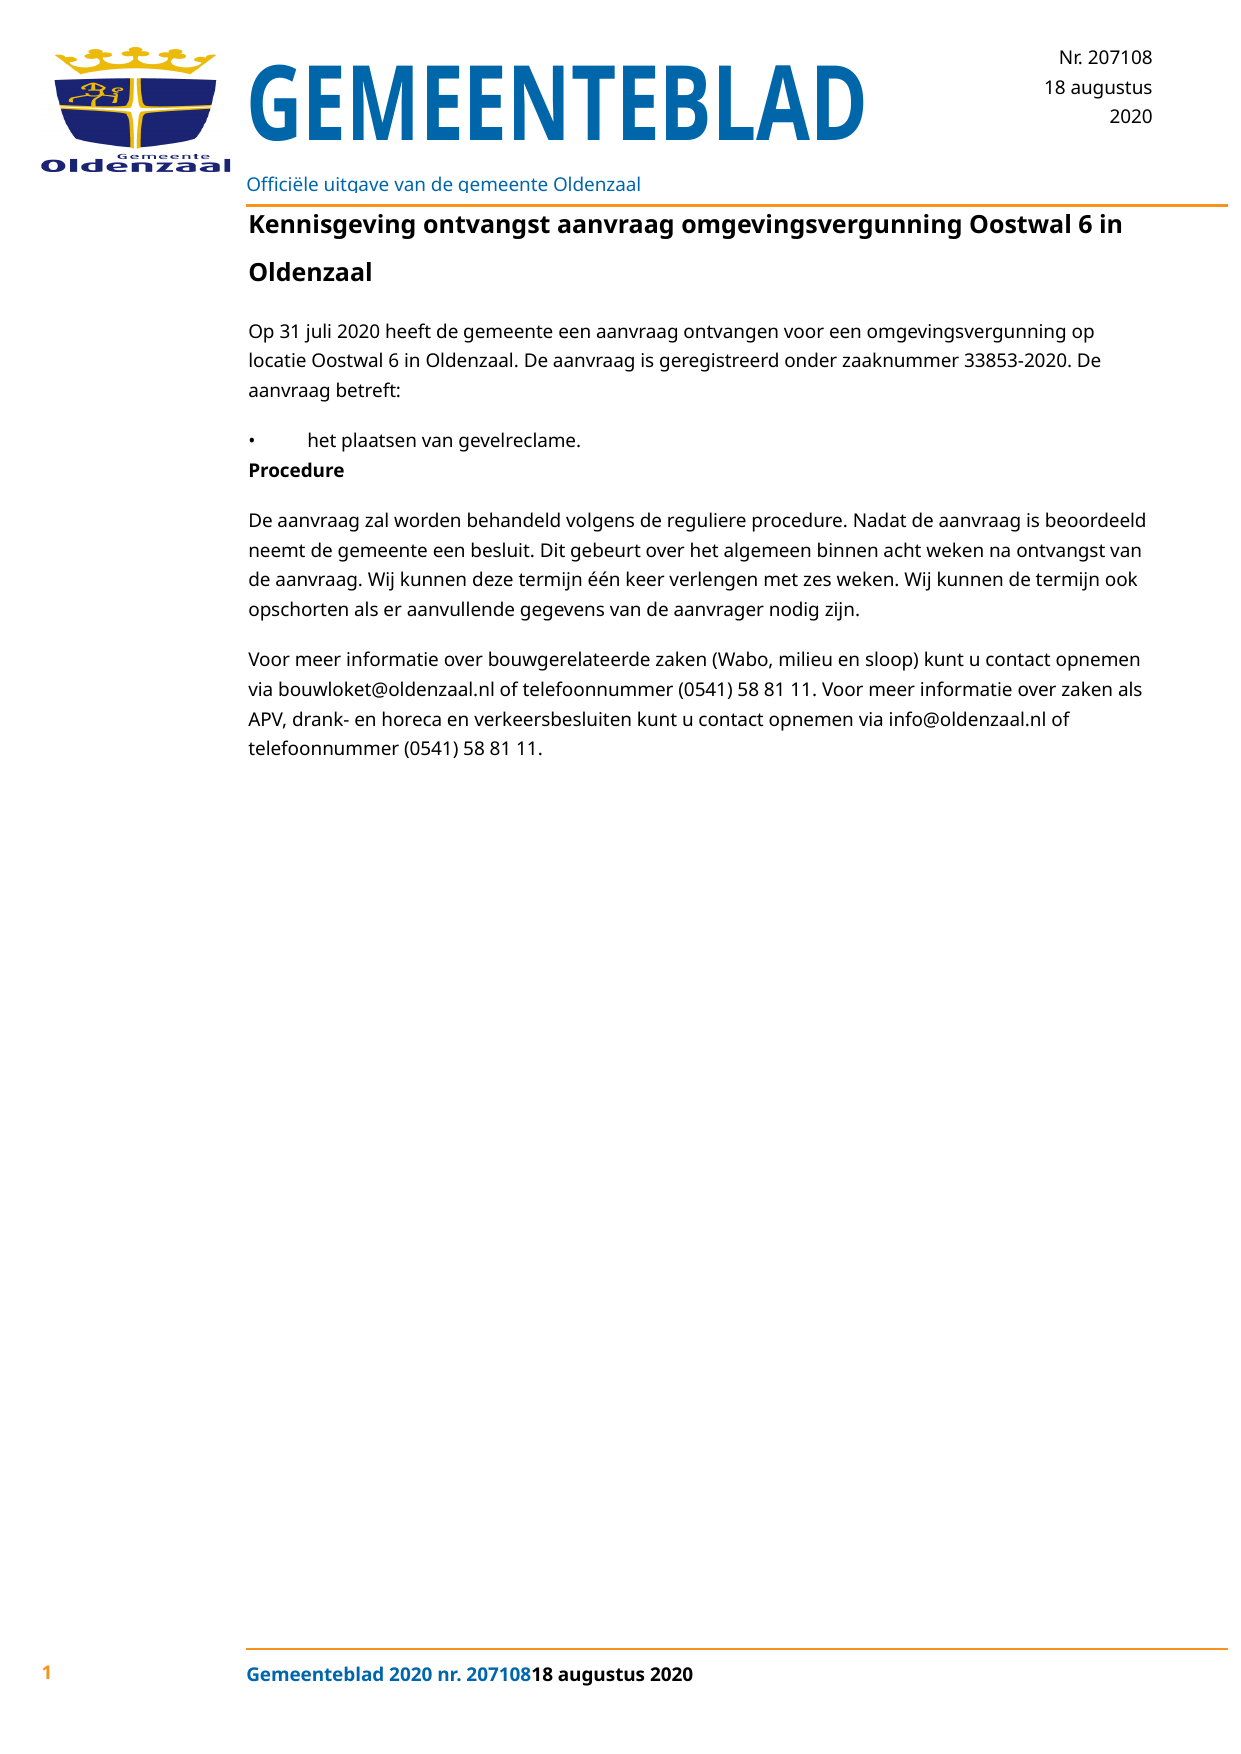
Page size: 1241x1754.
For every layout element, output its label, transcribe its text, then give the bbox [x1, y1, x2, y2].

text De aanvraag zal worden behandeld volgens de reguliere procedure. Nadat de aanvraag is beoordeeld neemt de gemeente een besluit. Dit gebeurt over het algemeen binnen acht weken na ontvangst van de aanvraag. Wij kunnen deze termijn één keer verlengen met zes weken. Wij kunnen de termijn ook opschorten als er aanvullende gegevens van de aanvrager nodig zijn. [248, 507, 1152, 622]
list het plaatsen van gevelreclame. [248, 427, 1152, 453]
text Op 31 juli 2020 heeft de gemeente een aanvraag ontvangen voor een omgevingsvergunning op locatie Oostwal 6 in Oldenzaal. De aanvraag is geregistreerd onder zaaknummer 33853-2020. De aanvraag betreft: [248, 318, 1152, 403]
picture [41, 47, 231, 172]
text Voor meer informatie over bouwgerelateerde zaken (Wabo, milieu en sloop) kunt u contact opnemen via bouwloket@oldenzaal.nl of telefoonnummer (0541) 58 81 11. Voor meer informatie over zaken als APV, drank- en horeca en verkeersbesluiten kunt u contact opnemen via info@oldenzaal.nl of telefoonnummer (0541) 58 81 11. [248, 647, 1152, 761]
text Kennisgeving ontvangst aanvraag omgevingsvergunning Oostwal 6 in Oldenzaal [248, 207, 1152, 288]
text Procedure [248, 457, 1152, 483]
